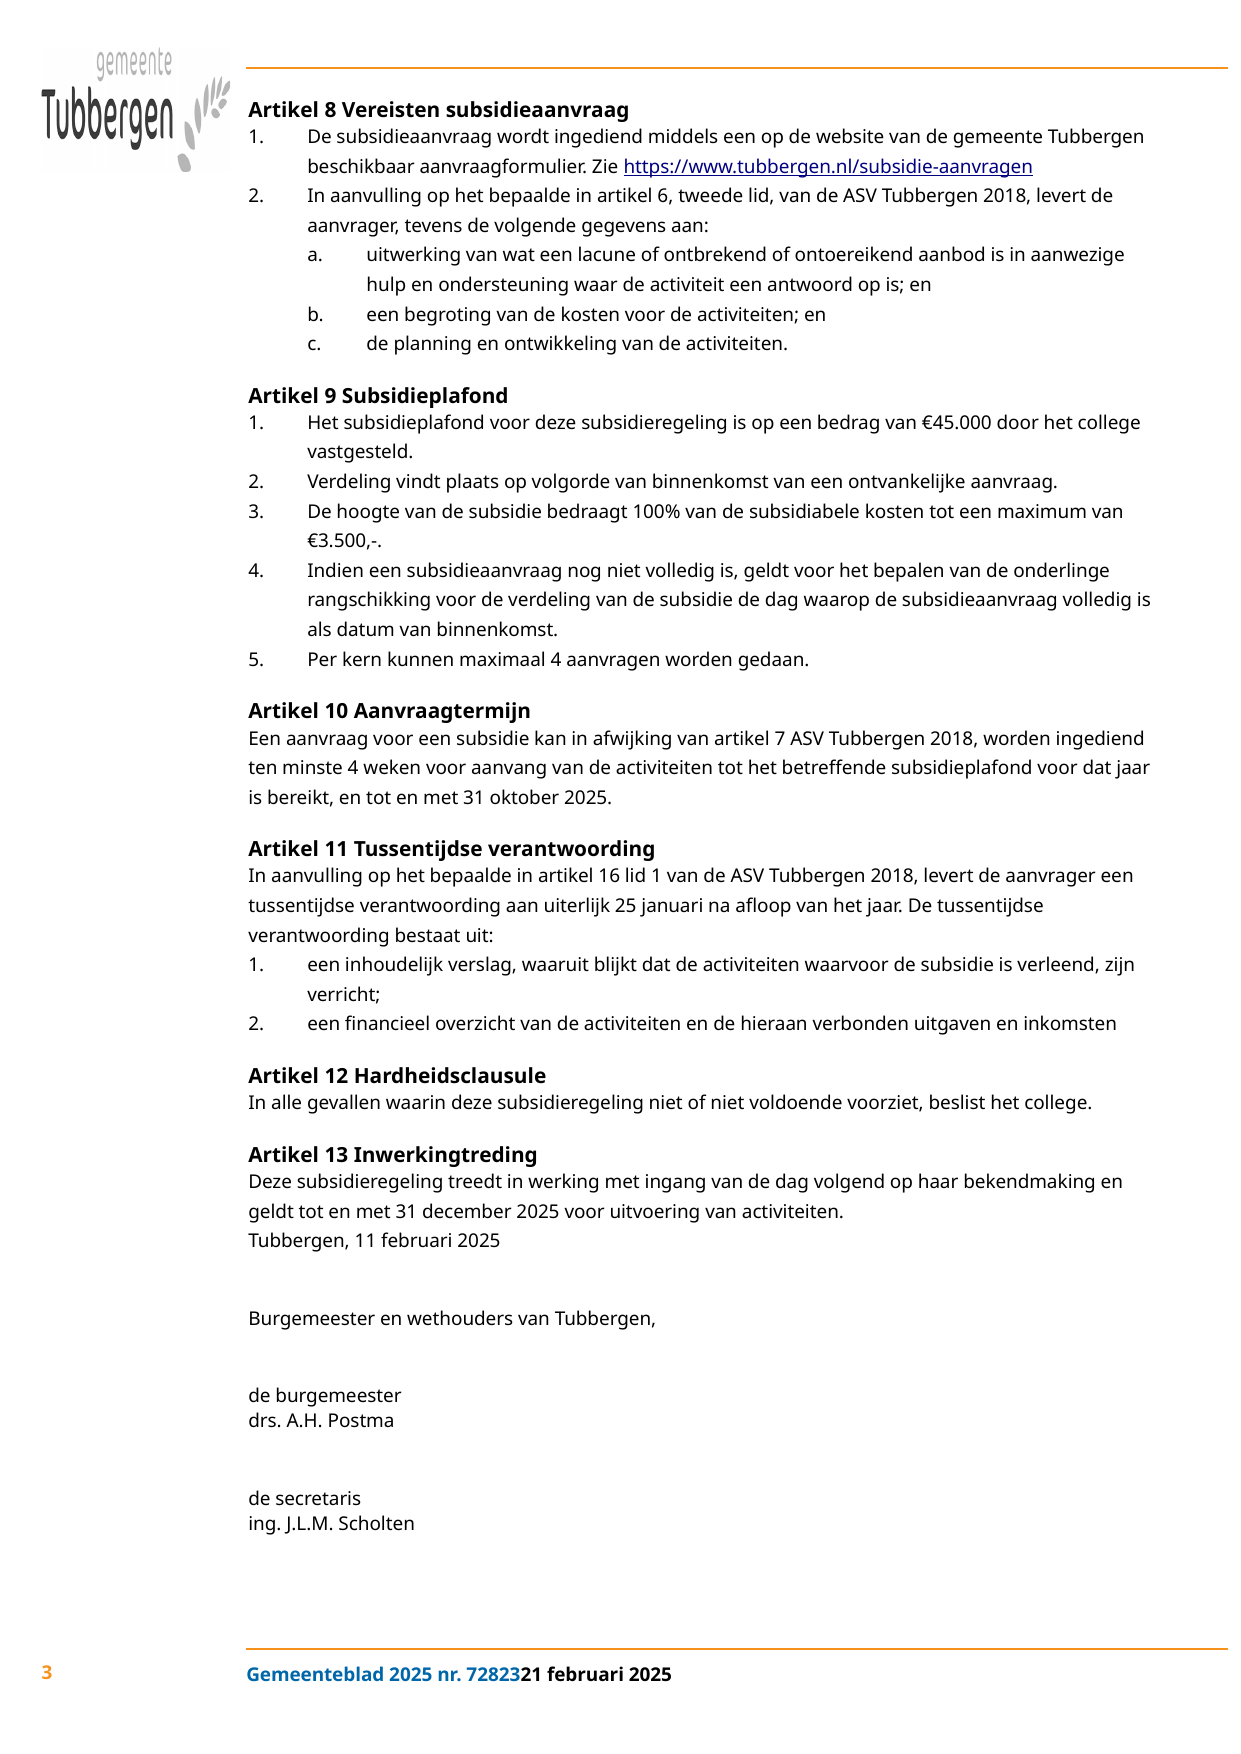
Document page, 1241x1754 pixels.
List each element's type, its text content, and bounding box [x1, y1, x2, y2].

text Tubbergen, 11 februari 2025 [248, 1227, 1152, 1253]
text In alle gevallen waarin deze subsidieregeling niet of niet voldoende voorziet, beslist het college. [248, 1089, 1152, 1115]
list een inhoudelijk verslag, waaruit blijkt dat de activiteiten waarvoor de subsidie is verleend, zijn verricht; [248, 951, 1152, 1007]
list de planning en ontwikkeling van de activiteiten. [307, 330, 1152, 356]
text Een aanvraag voor een subsidie kan in afwijking van artikel 7 ASV Tubbergen 2018, worden ingediend ten minste 4 weken voor aanvang van de activiteiten tot het betreffende subsidieplafond voor dat jaar is bereikt, en tot en met 31 oktober 2025. [248, 725, 1152, 809]
text Burgemeester en wethouders van Tubbergen, [248, 1305, 1152, 1330]
text In aanvulling op het bepaalde in artikel 16 lid 1 van de ASV Tubbergen 2018, levert de aanvrager een tussentijdse verantwoording aan uiterlijk 25 januari na afloop van het jaar. De tussentijdse verantwoording bestaat uit: [248, 863, 1152, 948]
text de burgemeester [248, 1382, 1152, 1408]
list Het subsidieplafond voor deze subsidieregeling is op een bedrag van €45.000 door het college vastgesteld. [248, 409, 1152, 464]
list uitwerking van wat een lacune of ontbrekend of ontoereikend aanbod is in aanwezige hulp en ondersteuning waar de activiteit een antwoord op is; en [307, 242, 1152, 297]
text Artikel 13 Inwerkingtreding [248, 1140, 1152, 1168]
text drs. A.H. Postma [248, 1408, 1152, 1433]
list een financieel overzicht van de activiteiten en de hieraan verbonden uitgaven en inkomsten [248, 1011, 1152, 1036]
list Verdeling vindt plaats op volgorde van binnenkomst van een ontvankelijke aanvraag. [248, 468, 1152, 494]
text Artikel 9 Subsidieplafond [248, 381, 1152, 409]
text Artikel 12 Hardheidsclausule [248, 1061, 1152, 1089]
list In aanvulling op het bepaalde in artikel 6, tweede lid, van de ASV Tubbergen 2018, levert de aanvrager, tevens de volgende gegevens aan: [248, 182, 1152, 238]
text ing. J.L.M. Scholten [248, 1511, 1152, 1536]
list Per kern kunnen maximaal 4 aanvragen worden gedaan. [248, 646, 1152, 672]
list De hoogte van de subsidie bedraagt 100% van de subsidiabele kosten tot een maximum van €3.500,-. [248, 498, 1152, 553]
text Deze subsidieregeling treedt in werking met ingang van de dag volgend op haar bekendmaking en geldt tot en met 31 december 2025 voor uitvoering van activiteiten. [248, 1168, 1152, 1224]
text Artikel 10 Aanvraagtermijn [248, 696, 1152, 725]
list De subsidieaanvraag wordt ingediend middels een op de website van de gemeente Tubbergen beschikbaar aanvraagformulier. Zie https://www.tubbergen.nl/subsidie-aanvragen [248, 123, 1152, 178]
text de secretaris [248, 1485, 1152, 1511]
list een begroting van de kosten voor de activiteiten; en [307, 301, 1152, 326]
text Artikel 11 Tussentijdse verantwoording [248, 834, 1152, 863]
text Artikel 8 Vereisten subsidieaanvraag [248, 95, 1152, 123]
picture [41, 47, 231, 172]
list Indien een subsidieaanvraag nog niet volledig is, geldt voor het bepalen van de onderlinge rangschikking voor de verdeling van de subsidie de dag waarop de subsidieaanvraag volledig is als datum van binnenkomst. [248, 557, 1152, 642]
